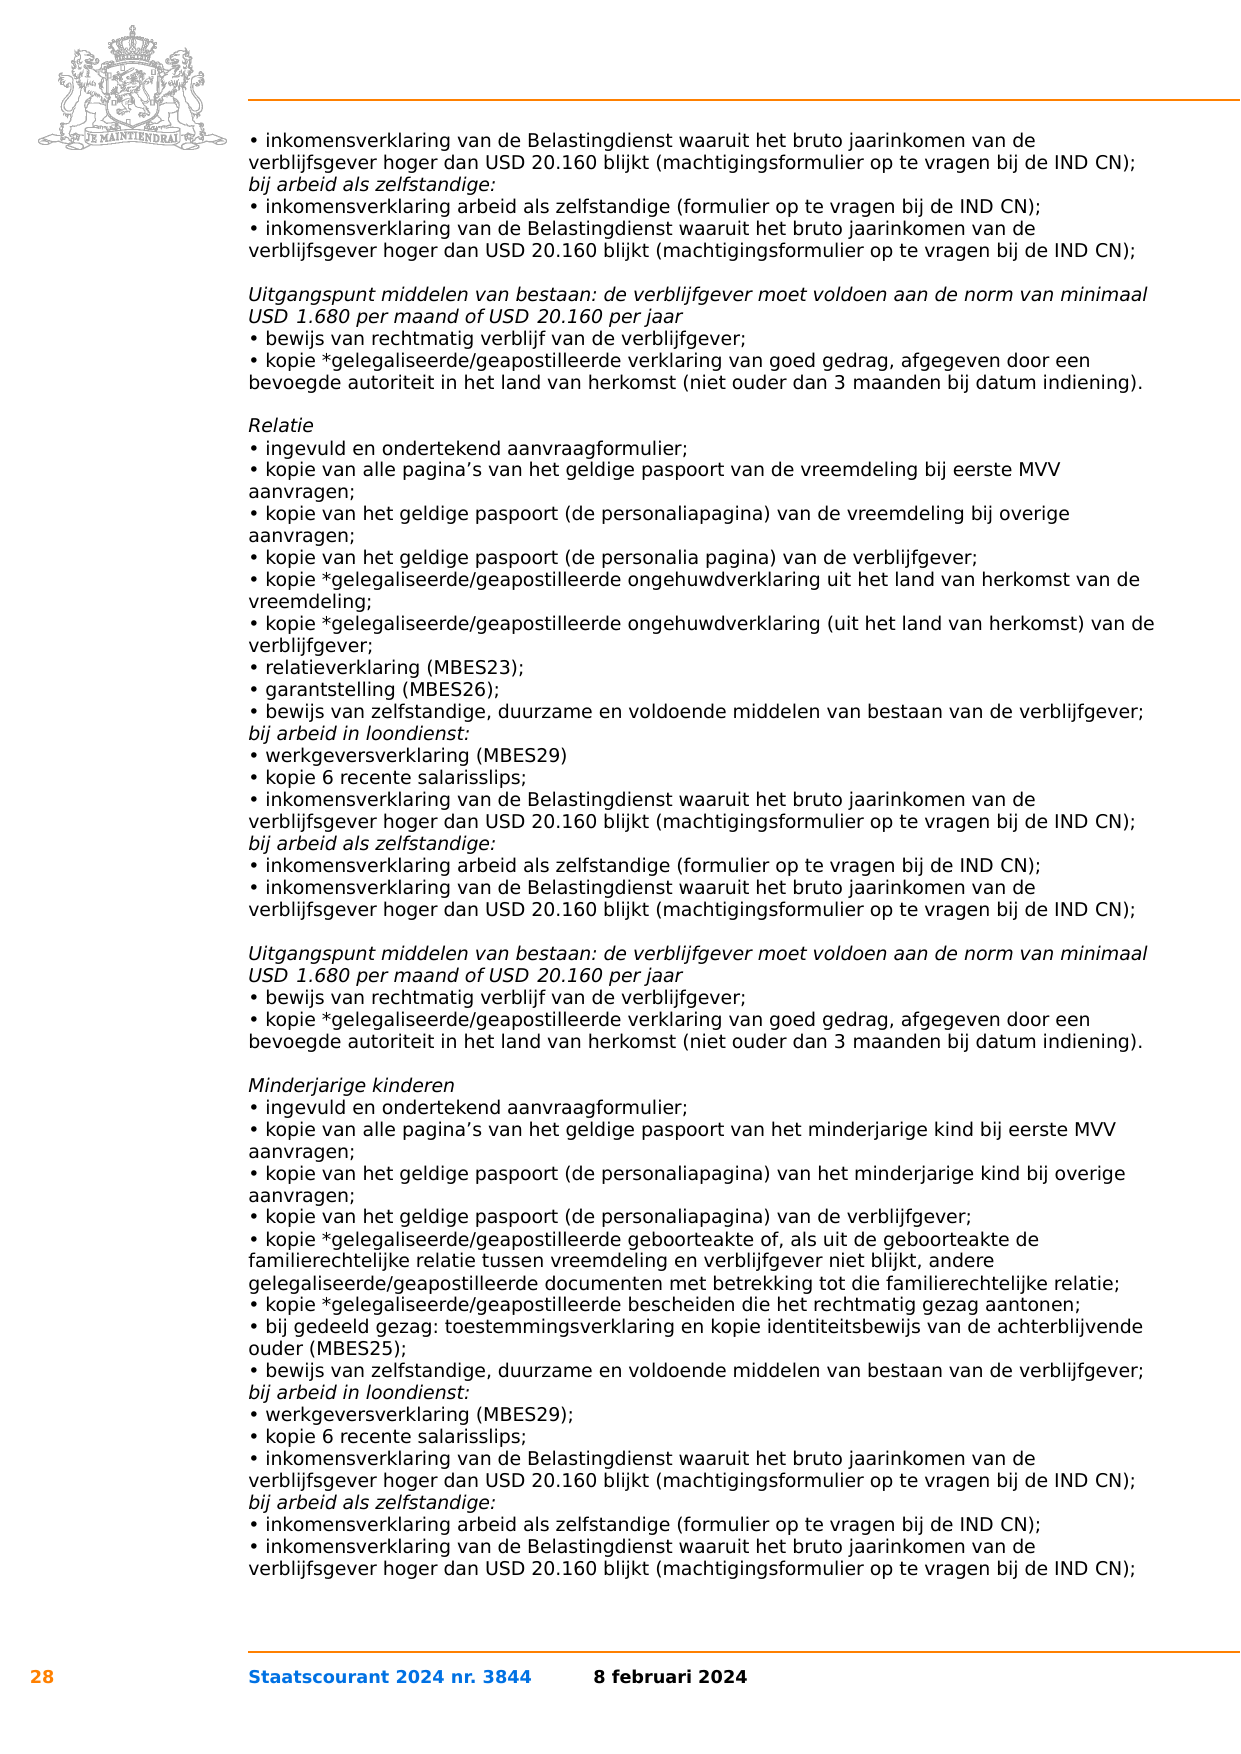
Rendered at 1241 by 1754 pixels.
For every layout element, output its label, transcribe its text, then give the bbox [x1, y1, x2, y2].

text • inkomensverklaring arbeid als zelfstandige (formulier op te vragen bij de IND CN); [248, 1514, 1163, 1536]
picture [38, 25, 227, 150]
text • inkomensverklaring van de Belastingdienst waaruit het bruto jaarinkomen van de verblijfsgever hoger dan USD 20.160 blijkt (machtigingsformulier op te vragen bij de IND CN); [248, 130, 1163, 174]
text • inkomensverklaring van de Belastingdienst waaruit het bruto jaarinkomen van de verblijfsgever hoger dan USD 20.160 blijkt (machtigingsformulier op te vragen bij de IND CN); [248, 218, 1163, 262]
text • kopie van het geldige paspoort (de personaliapagina) van de verblijfgever; [248, 1206, 1163, 1228]
text • kopie *gelegaliseerde/geapostilleerde verklaring van goed gedrag, afgegeven door een bevoegde autoriteit in het land van herkomst (niet ouder dan 3 maanden bij datum indiening). [248, 1009, 1163, 1053]
text • werkgeversverklaring (MBES29); [248, 1404, 1163, 1426]
text • kopie 6 recente salarisslips; [248, 1426, 1163, 1448]
text • kopie van het geldige paspoort (de personaliapagina) van de vreemdeling bij overige aanvragen; [248, 503, 1163, 547]
text • kopie van alle pagina’s van het geldige paspoort van het minderjarige kind bij eerste MVV aanvragen; [248, 1118, 1163, 1162]
text • bewijs van rechtmatig verblijf van de verblijfgever; [248, 328, 1163, 349]
text • bewijs van zelfstandige, duurzame en voldoende middelen van bestaan van de verblijfgever; [248, 1360, 1163, 1382]
text • bij gedeeld gezag: toestemmingsverklaring en kopie identiteitsbewijs van de achterblijvende ouder (MBES25); [248, 1316, 1163, 1360]
text • inkomensverklaring arbeid als zelfstandige (formulier op te vragen bij de IND CN); [248, 855, 1163, 877]
text bij arbeid als zelfstandige: [248, 1492, 1163, 1514]
text • kopie *gelegaliseerde/geapostilleerde ongehuwdverklaring (uit het land van herkomst) van de verblijfgever; [248, 613, 1163, 657]
text • garantstelling (MBES26); [248, 679, 1163, 701]
text • inkomensverklaring van de Belastingdienst waaruit het bruto jaarinkomen van de verblijfsgever hoger dan USD 20.160 blijkt (machtigingsformulier op te vragen bij de IND CN); [248, 1448, 1163, 1492]
text • inkomensverklaring van de Belastingdienst waaruit het bruto jaarinkomen van de verblijfsgever hoger dan USD 20.160 blijkt (machtigingsformulier op te vragen bij de IND CN); [248, 1536, 1163, 1580]
text • bewijs van rechtmatig verblijf van de verblijfgever; [248, 987, 1163, 1009]
text • kopie *gelegaliseerde/geapostilleerde geboorteakte of, als uit de geboorteakte de familierechtelijke relatie tussen vreemdeling en verblijfgever niet blijkt, andere gelegaliseerde/geapostilleerde documenten met betrekking tot die familierechtelijke relatie; [248, 1228, 1163, 1294]
subtitle Relatie [248, 415, 1163, 437]
text • bewijs van zelfstandige, duurzame en voldoende middelen van bestaan van de verblijfgever; [248, 701, 1163, 723]
text • kopie *gelegaliseerde/geapostilleerde ongehuwdverklaring uit het land van herkomst van de vreemdeling; [248, 569, 1163, 613]
text • inkomensverklaring van de Belastingdienst waaruit het bruto jaarinkomen van de verblijfsgever hoger dan USD 20.160 blijkt (machtigingsformulier op te vragen bij de IND CN); [248, 877, 1163, 921]
text bij arbeid in loondienst: [248, 1382, 1163, 1404]
text • kopie van alle pagina’s van het geldige paspoort van de vreemdeling bij eerste MVV aanvragen; [248, 459, 1163, 503]
text • ingevuld en ondertekend aanvraagformulier; [248, 1097, 1163, 1118]
subtitle Uitgangspunt middelen van bestaan: de verblijfgever moet voldoen aan de norm van minimaal USD 1.680 per maand of USD 20.160 per jaar [248, 284, 1163, 328]
text • werkgeversverklaring (MBES29) [248, 745, 1163, 767]
subtitle Uitgangspunt middelen van bestaan: de verblijfgever moet voldoen aan de norm van minimaal USD 1.680 per maand of USD 20.160 per jaar [248, 943, 1163, 987]
text • kopie *gelegaliseerde/geapostilleerde bescheiden die het rechtmatig gezag aantonen; [248, 1294, 1163, 1316]
text • kopie van het geldige paspoort (de personalia pagina) van de verblijfgever; [248, 547, 1163, 569]
text • kopie 6 recente salarisslips; [248, 767, 1163, 789]
text • inkomensverklaring van de Belastingdienst waaruit het bruto jaarinkomen van de verblijfsgever hoger dan USD 20.160 blijkt (machtigingsformulier op te vragen bij de IND CN); [248, 789, 1163, 833]
text • kopie *gelegaliseerde/geapostilleerde verklaring van goed gedrag, afgegeven door een bevoegde autoriteit in het land van herkomst (niet ouder dan 3 maanden bij datum indiening). [248, 349, 1163, 393]
subtitle Minderjarige kinderen [248, 1074, 1163, 1097]
text bij arbeid als zelfstandige: [248, 833, 1163, 855]
text bij arbeid in loondienst: [248, 723, 1163, 745]
text • kopie van het geldige paspoort (de personaliapagina) van het minderjarige kind bij overige aanvragen; [248, 1162, 1163, 1206]
text • ingevuld en ondertekend aanvraagformulier; [248, 437, 1163, 459]
text bij arbeid als zelfstandige: [248, 174, 1163, 196]
text • inkomensverklaring arbeid als zelfstandige (formulier op te vragen bij de IND CN); [248, 196, 1163, 218]
text • relatieverklaring (MBES23); [248, 657, 1163, 679]
